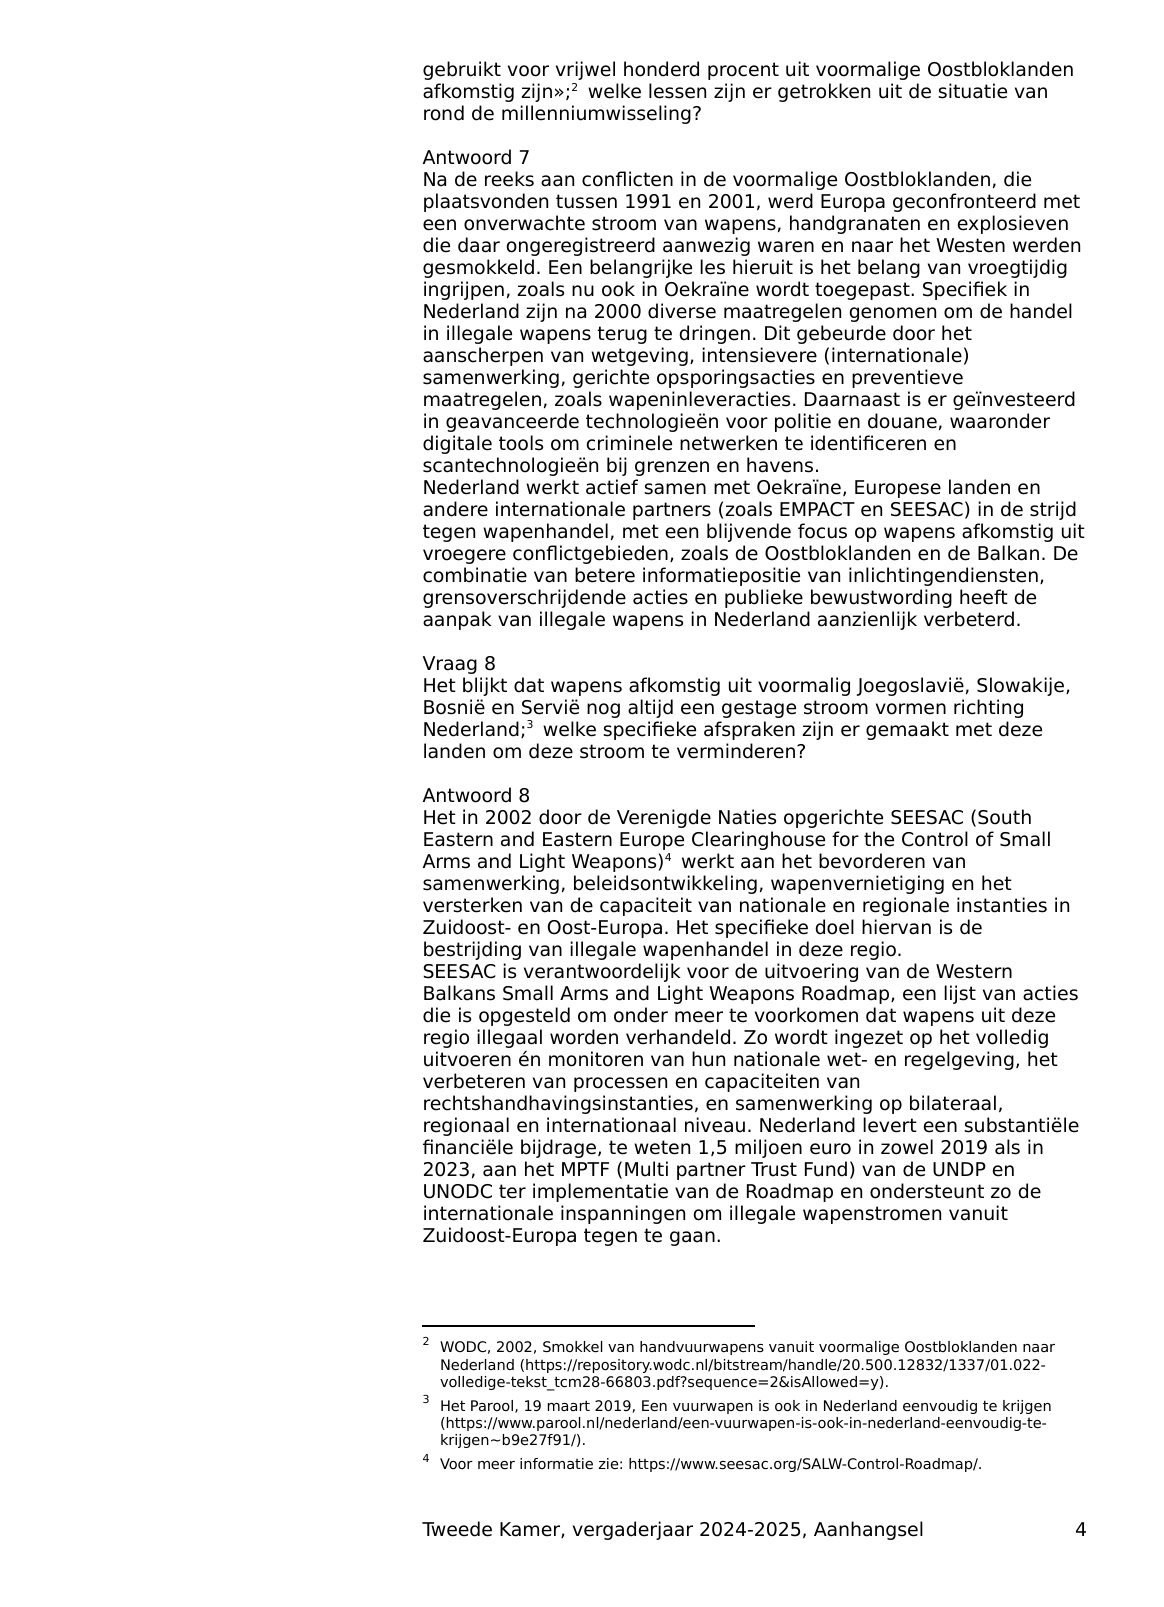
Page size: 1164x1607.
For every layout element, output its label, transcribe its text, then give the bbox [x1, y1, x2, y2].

text SEESAC is verantwoordelijk voor de uitvoering van de Western Balkans Small Arms and Light Weapons Roadmap, een lijst van acties die is opgesteld om onder meer te voorkomen dat wapens uit deze regio illegaal worden verhandeld. Zo wordt ingezet op het volledig uitvoeren én monitoren van hun nationale wet- en regelgeving, het verbeteren van processen en capaciteiten van rechtshandhavingsinstanties, en samenwerking op bilateraal, regionaal en internationaal niveau. Nederland levert een substantiële financiële bijdrage, te weten 1,5 miljoen euro in zowel 2019 als in 2023, aan het MPTF (Multi partner Trust Fund) van de UNDP en UNODC ter implementatie van de Roadmap en ondersteunt zo de internationale inspanningen om illegale wapenstromen vanuit Zuidoost-Europa tegen te gaan. [422, 961, 1087, 1247]
text Antwoord 7 [422, 147, 1087, 169]
text Na de reeks aan conflicten in de voormalige Oostbloklanden, die plaatsvonden tussen 1991 en 2001, werd Europa geconfronteerd met een onverwachte stroom van wapens, handgranaten en explosieven die daar ongeregistreerd aanwezig waren en naar het Westen werden gesmokkeld. Een belangrijke les hieruit is het belang van vroegtijdig ingrijpen, zoals nu ook in Oekraïne wordt toegepast. Specifiek in Nederland zijn na 2000 diverse maatregelen genomen om de handel in illegale wapens terug te dringen. Dit gebeurde door het aanscherpen van wetgeving, intensievere (internationale) samenwerking, gerichte opsporingsacties en preventieve maatregelen, zoals wapeninleveracties. Daarnaast is er geïnvesteerd in geavanceerde technologieën voor politie en douane, waaronder digitale tools om criminele netwerken te identificeren en scantechnologieën bij grenzen en havens. [422, 169, 1087, 477]
text Voor meer informatie zie: https://www.seesac.org/SALW-Control-Roadmap/. [422, 1452, 1087, 1474]
text WODC, 2002, Smokkel van handvuurwapens vanuit voormalige Oostbloklanden naar Nederland (https://repository.wodc.nl/bitstream/handle/20.500.12832/1337/01.022-volledige-tekst_tcm28-66803.pdf?sequence=2&isAllowed=y). [422, 1335, 1087, 1391]
text Antwoord 8 [422, 785, 1087, 807]
text Het Parool, 19 maart 2019, Een vuurwapen is ook in Nederland eenvoudig te krijgen (https://www.parool.nl/nederland/een-vuurwapen-is-ook-in-nederland-eenvoudig-te-krijgen~b9e27f91/). [422, 1393, 1087, 1449]
text Vraag 8 [422, 653, 1087, 675]
text Het in 2002 door de Verenigde Naties opgerichte SEESAC (South Eastern and Eastern Europe Clearinghouse for the Control of Small Arms and Light Weapons) werkt aan het bevorderen van samenwerking, beleidsontwikkeling, wapenvernietiging en het versterken van de capaciteit van nationale en regionale instanties in Zuidoost- en Oost-Europa. Het specifieke doel hiervan is de bestrijding van illegale wapenhandel in deze regio. [422, 807, 1087, 961]
text gebruikt voor vrijwel honderd procent uit voormalige Oostbloklanden afkomstig zijn»; welke lessen zijn er getrokken uit de situatie van rond de millenniumwisseling? [422, 59, 1087, 125]
text Het blijkt dat wapens afkomstig uit voormalig Joegoslavië, Slowakije, Bosnië en Servië nog altijd een gestage stroom vormen richting Nederland; welke specifieke afspraken zijn er gemaakt met deze landen om deze stroom te verminderen? [422, 675, 1087, 763]
text Nederland werkt actief samen met Oekraïne, Europese landen en andere internationale partners (zoals EMPACT en SEESAC) in de strijd tegen wapenhandel, met een blijvende focus op wapens afkomstig uit vroegere conflictgebieden, zoals de Oostbloklanden en de Balkan. De combinatie van betere informatiepositie van inlichtingendiensten, grensoverschrijdende acties en publieke bewustwording heeft de aanpak van illegale wapens in Nederland aanzienlijk verbeterd. [422, 477, 1087, 631]
